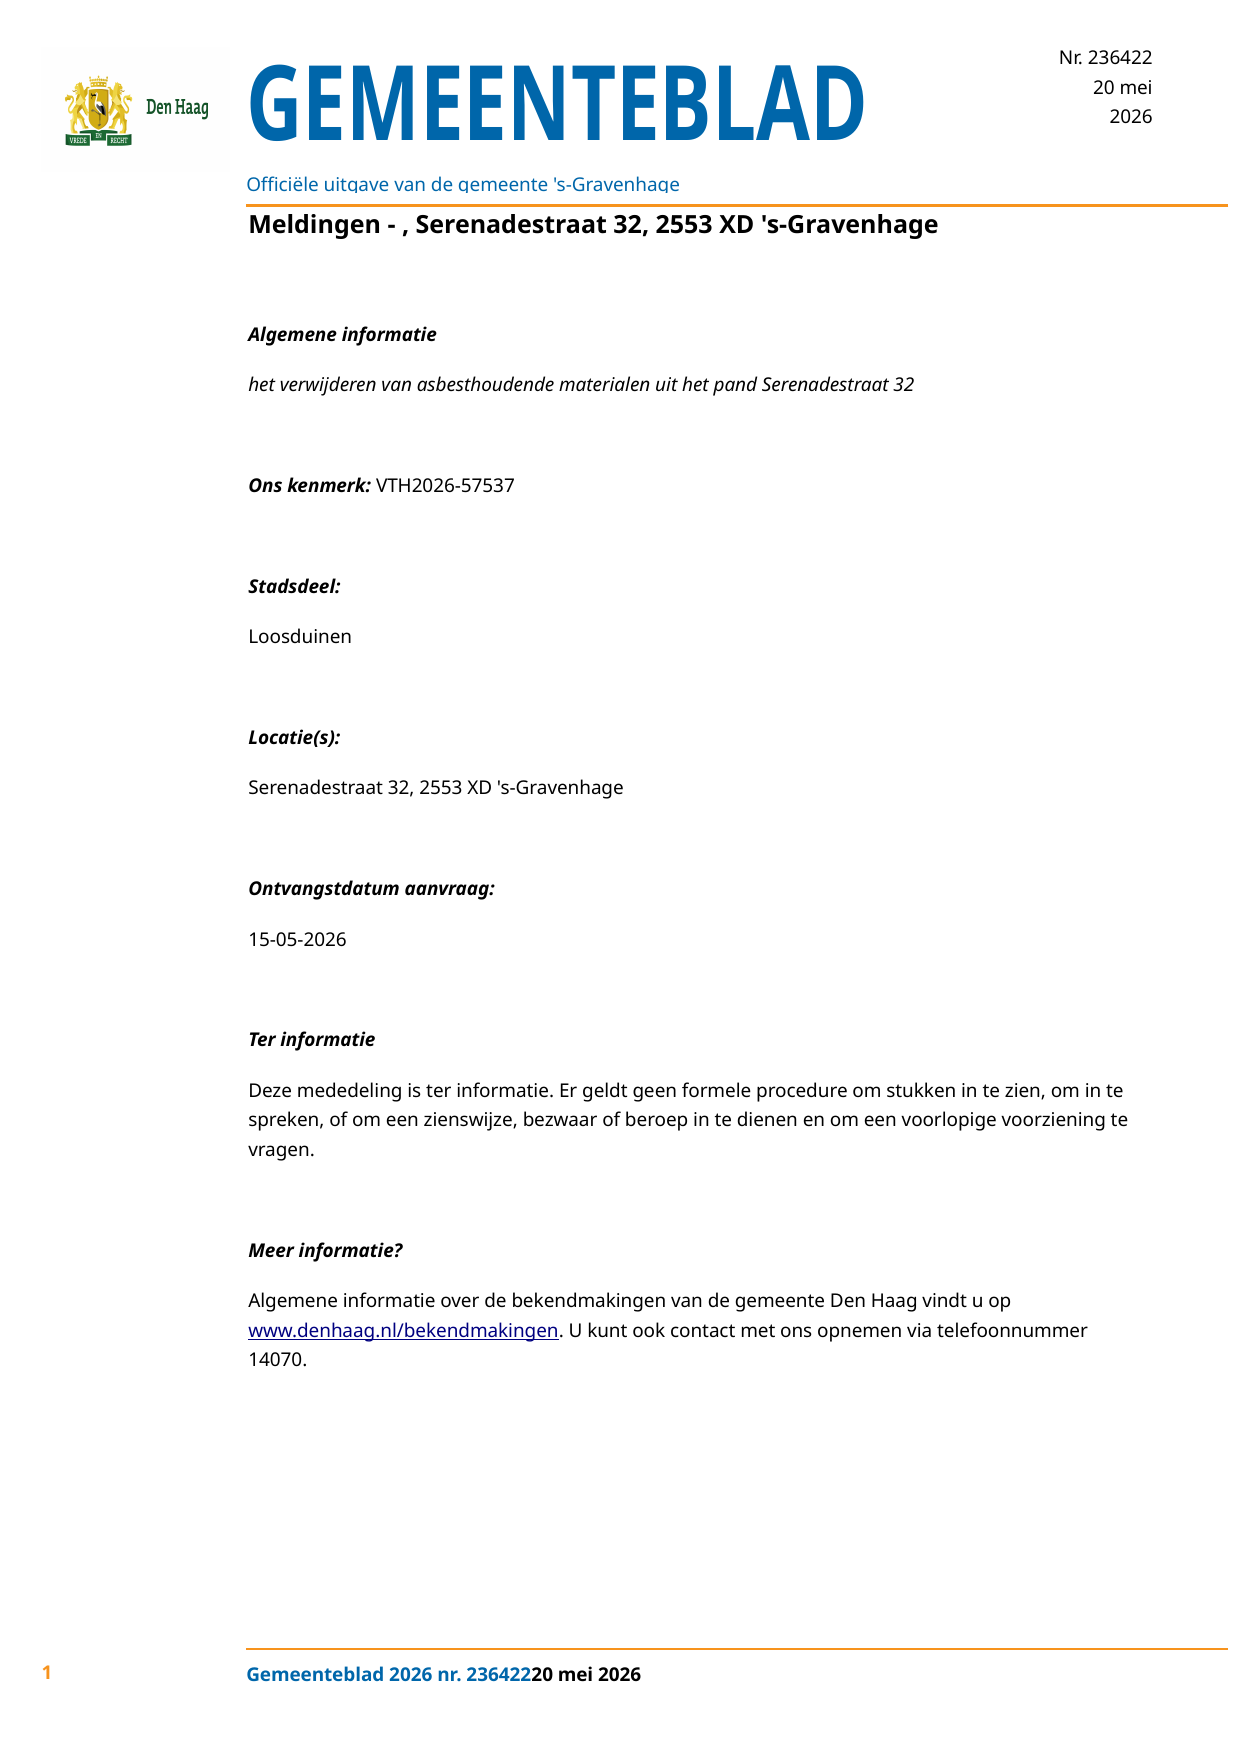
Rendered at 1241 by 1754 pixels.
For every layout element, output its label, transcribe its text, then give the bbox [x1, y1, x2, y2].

text Meer informatie? [248, 1237, 1152, 1263]
text Algemene informatie [248, 321, 1152, 346]
text Ontvangstdatum aanvraag: [248, 875, 1152, 901]
text Algemene informatie over de bekendmakingen van de gemeente Den Haag vindt u op www.denhaag.nl/bekendmakingen. U kunt ook contact met ons opnemen via telefoonnummer 14070. [248, 1287, 1152, 1372]
text Deze mededeling is ter informatie. Er geldt geen formele procedure om stukken in te zien, om in te spreken, of om een zienswijze, bezwaar of beroep in te dienen en om een voorlopige voorziening te vragen. [248, 1077, 1152, 1162]
text Locatie(s): [248, 724, 1152, 750]
text Ter informatie [248, 1027, 1152, 1052]
picture [41, 47, 231, 172]
text Stadsdeel: [248, 573, 1152, 598]
text 15-05-2026 [248, 926, 1152, 951]
text Meldingen - , Serenadestraat 32, 2553 XD 's-Gravenhage [248, 207, 1152, 241]
text het verwijderen van asbesthoudende materialen uit het pand Serenadestraat 32 [248, 371, 1152, 397]
text Loosduinen [248, 623, 1152, 649]
text Serenadestraat 32, 2553 XD 's-Gravenhage [248, 774, 1152, 800]
text Ons kenmerk: VTH2026-57537 [248, 472, 1152, 498]
